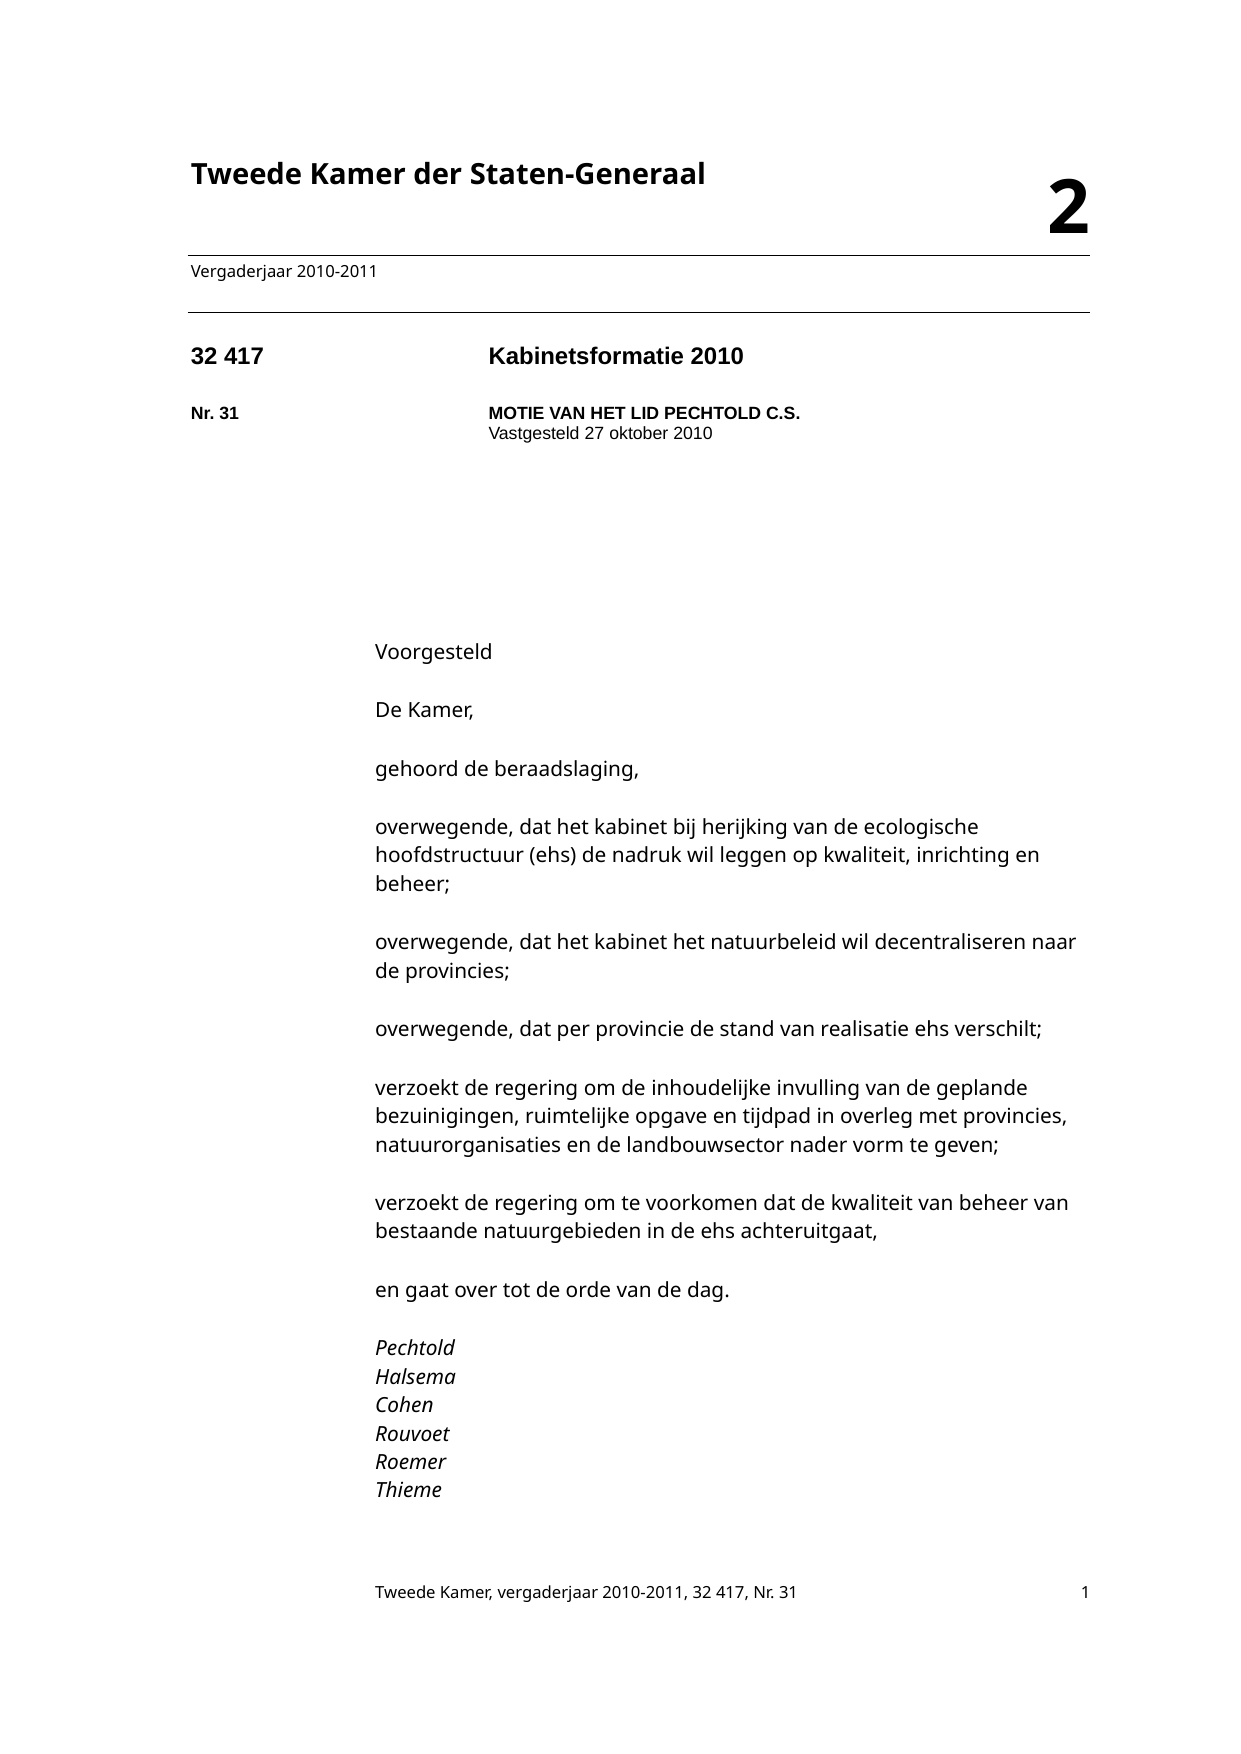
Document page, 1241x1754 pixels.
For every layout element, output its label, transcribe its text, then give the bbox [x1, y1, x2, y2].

text Cohen [375, 1390, 1090, 1419]
text gehoord de beraadslaging, [375, 754, 1090, 782]
text verzoekt de regering om de inhoudelijke invulling van de geplande bezuinigingen, ruimtelijke opgave en tijdpad in overleg met provincies, natuurorganisaties en de landbouwsector nader vorm te geven; [375, 1073, 1090, 1158]
table_header 2 [910, 150, 1090, 255]
table_cell [485, 256, 1090, 312]
text overwegende, dat per provincie de stand van realisatie ehs verschilt; [375, 1014, 1090, 1043]
text Pechtold [375, 1333, 1090, 1362]
table_cell MOTIE VAN HET LID PECHTOLD C.S. Vastgesteld 27 oktober 2010 [485, 399, 1090, 518]
text Halsema [375, 1362, 1090, 1390]
text Voorgesteld [375, 637, 1090, 665]
text Thieme [375, 1476, 1090, 1504]
table_cell 32 417 [188, 339, 485, 399]
text Roemer [375, 1447, 1090, 1476]
table_cell [188, 313, 485, 339]
text en gaat over tot de orde van de dag. [375, 1275, 1090, 1303]
text overwegende, dat het kabinet het natuurbeleid wil decentraliseren naar de provincies; [375, 927, 1090, 984]
text De Kamer, [375, 695, 1090, 724]
table_cell Vergaderjaar 2010-2011 [188, 256, 485, 312]
table_cell Kabinetsformatie 2010 [485, 339, 1090, 399]
table_cell Nr. 31 [188, 399, 485, 518]
table_header Tweede Kamer der Staten-Generaal [188, 150, 909, 255]
text Rouvoet [375, 1419, 1090, 1447]
text verzoekt de regering om te voorkomen dat de kwaliteit van beheer van bestaande natuurgebieden in de ehs achteruitgaat, [375, 1188, 1090, 1245]
text overwegende, dat het kabinet bij herijking van de ecologische hoofdstructuur (ehs) de nadruk wil leggen op kwaliteit, inrichting en beheer; [375, 812, 1090, 897]
table_cell [485, 313, 1090, 339]
